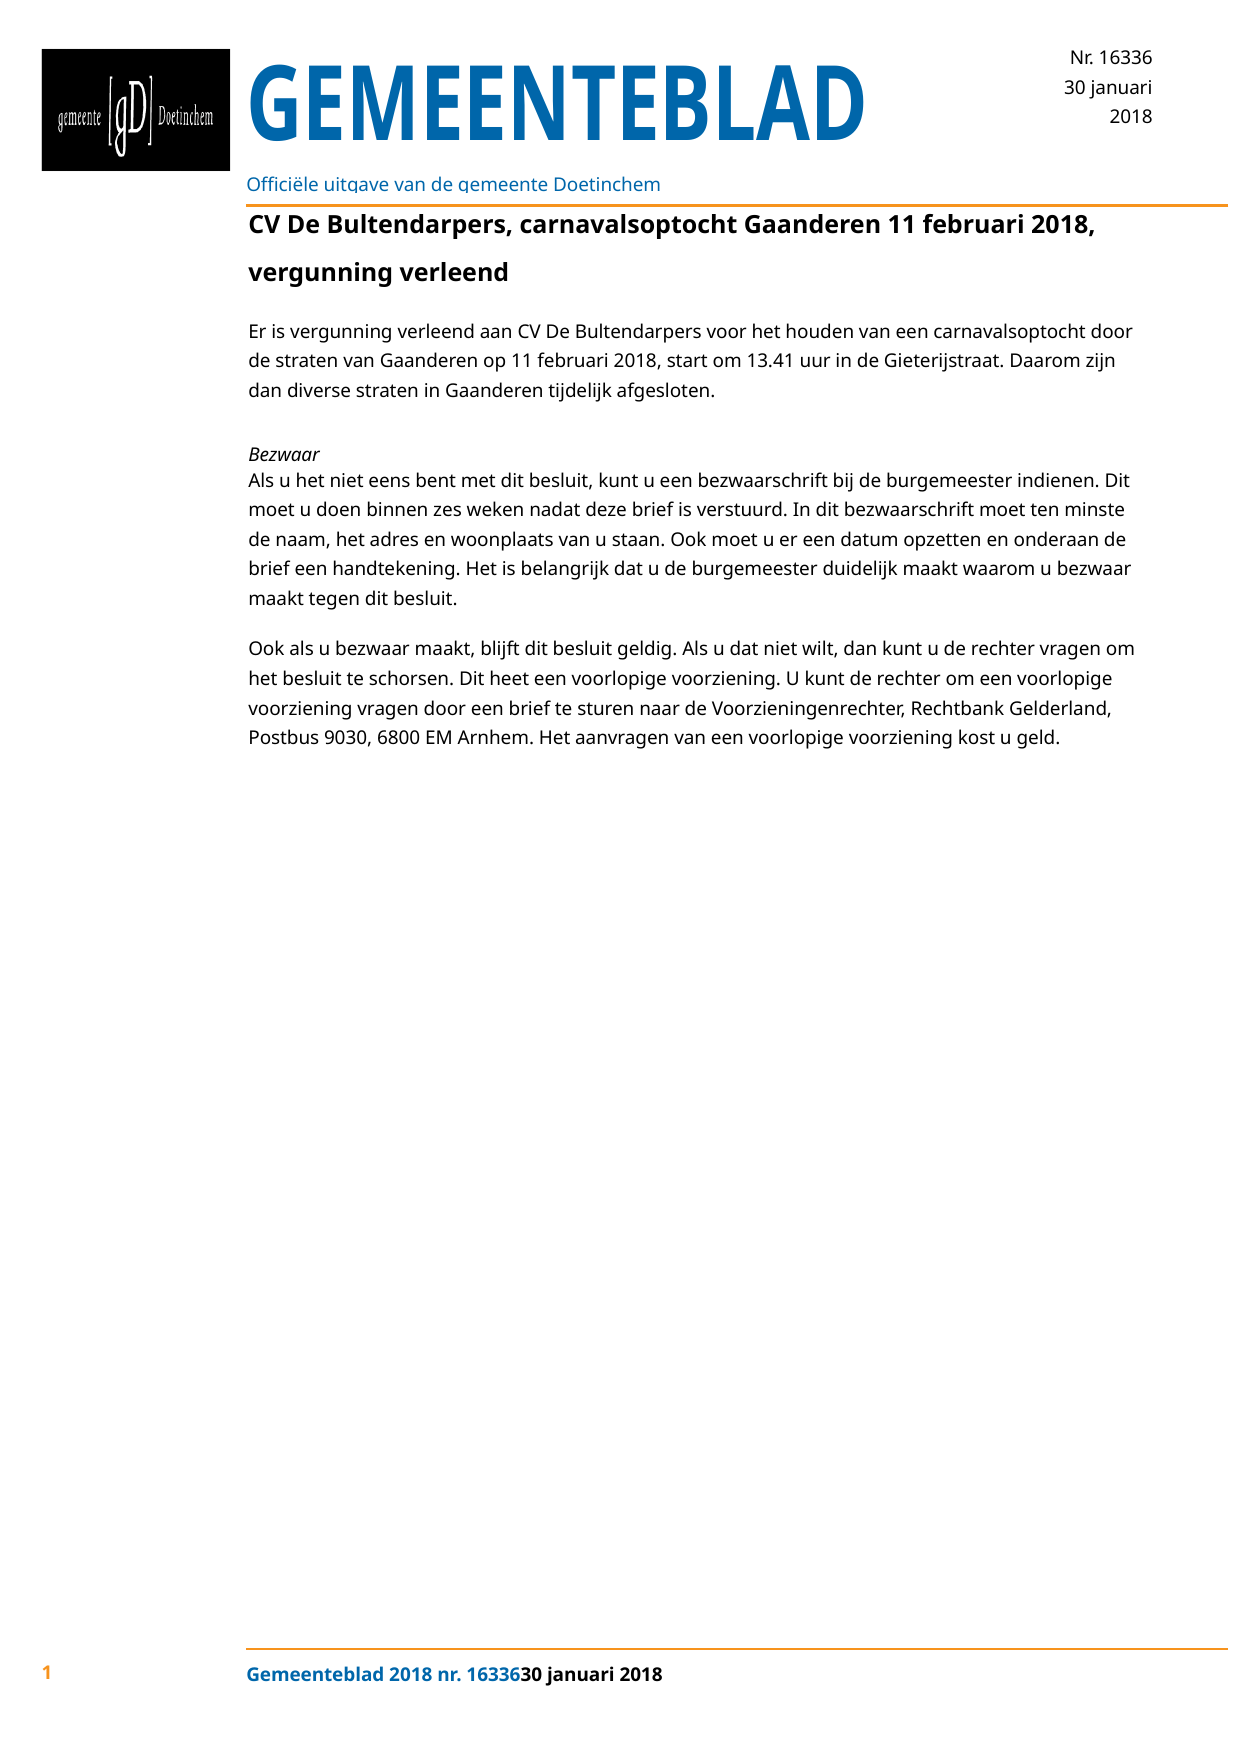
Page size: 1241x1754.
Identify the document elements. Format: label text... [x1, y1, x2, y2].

text Er is vergunning verleend aan CV De Bultendarpers voor het houden van een carnavalsoptocht door de straten van Gaanderen op 11 februari 2018, start om 13.41 uur in de Gieterijstraat. Daarom zijn dan diverse straten in Gaanderen tijdelijk afgesloten. [248, 318, 1152, 403]
text Als u het niet eens bent met dit besluit, kunt u een bezwaarschrift bij de burgemeester indienen. Dit moet u doen binnen zes weken nadat deze brief is verstuurd. In dit bezwaarschrift moet ten minste de naam, het adres en woonplaats van u staan. Ook moet u er een datum opzetten en onderaan de brief een handtekening. Het is belangrijk dat u de burgemeester duidelijk maakt waarom u bezwaar maakt tegen dit besluit. [248, 467, 1152, 611]
text Ook als u bezwaar maakt, blijft dit besluit geldig. Als u dat niet wilt, dan kunt u de rechter vragen om het besluit te schorsen. Dit heet een voorlopige voorziening. U kunt de rechter om een voorlopige voorziening vragen door een brief te sturen naar de Voorzieningenrechter, Rechtbank Gelderland, Postbus 9030, 6800 EM Arnhem. Het aanvragen van een voorlopige voorziening kost u geld. [248, 636, 1152, 750]
picture [41, 47, 231, 172]
text CV De Bultendarpers, carnavalsoptocht Gaanderen 11 februari 2018, vergunning verleend [248, 207, 1152, 288]
text Bezwaar [248, 441, 1152, 467]
